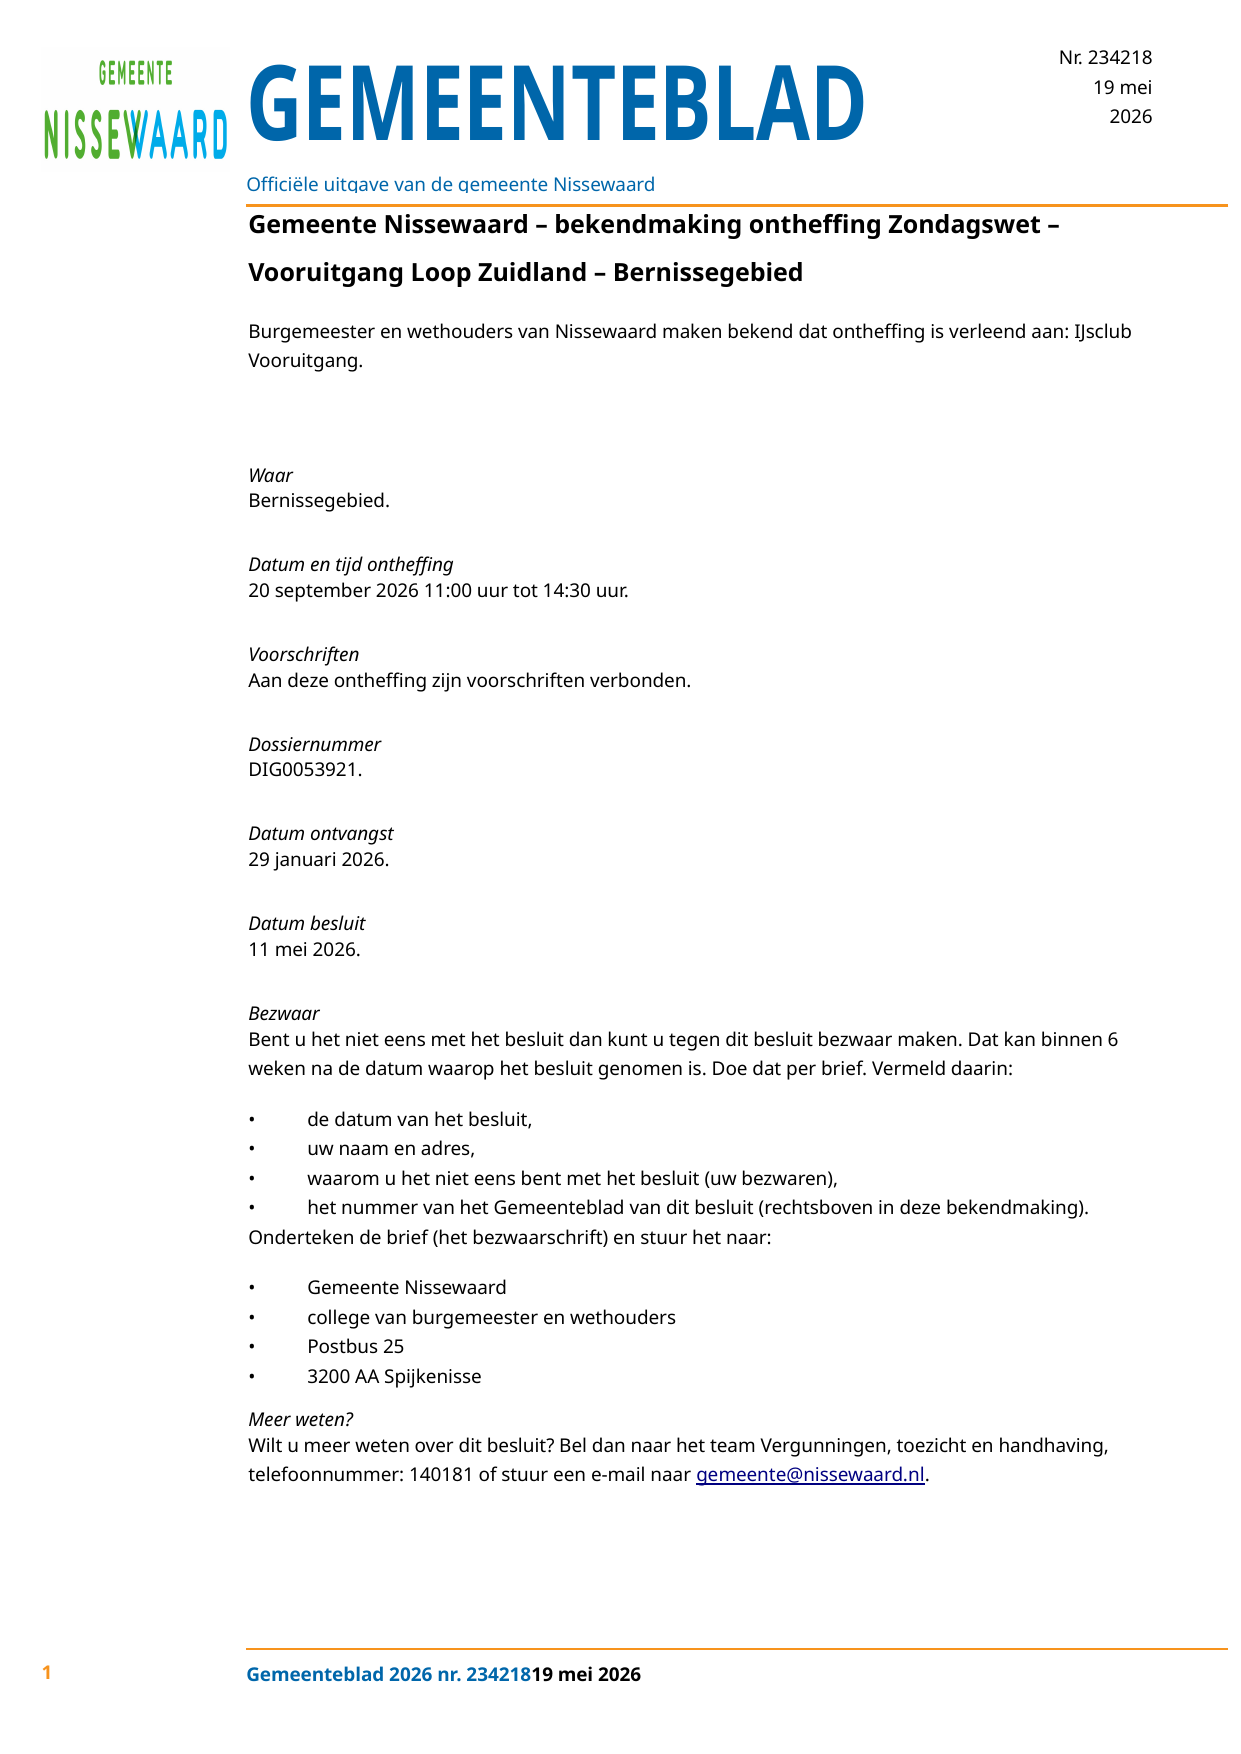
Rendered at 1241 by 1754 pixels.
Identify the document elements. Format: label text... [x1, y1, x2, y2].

text Bernissegebied. [248, 488, 1152, 513]
text Burgemeester en wethouders van Nissewaard maken bekend dat ontheffing is verleend aan: IJsclub Vooruitgang. [248, 318, 1152, 373]
text 29 januari 2026. [248, 846, 1152, 872]
list het nummer van het Gemeenteblad van dit besluit (rechtsboven in deze bekendmaking). [248, 1194, 1152, 1220]
text Datum en tijd ontheffing [248, 552, 1152, 577]
text Meer weten? [248, 1406, 1152, 1432]
text Datum ontvangst [248, 821, 1152, 846]
text 11 mei 2026. [248, 936, 1152, 962]
text DIG0053921. [248, 757, 1152, 782]
text Onderteken de brief (het bezwaarschrift) en stuur het naar: [248, 1224, 1152, 1250]
text Wilt u meer weten over dit besluit? Bel dan naar het team Vergunningen, toezicht en handhaving, telefoonnummer: 140181 of stuur een e-mail naar gemeente@nissewaard.nl. [248, 1432, 1152, 1487]
list de datum van het besluit, [248, 1106, 1152, 1131]
list college van burgemeester en wethouders [248, 1304, 1152, 1330]
picture [41, 47, 231, 172]
text 20 september 2026 11:00 uur tot 14:30 uur. [248, 577, 1152, 603]
text Dossiernummer [248, 731, 1152, 757]
list Postbus 25 [248, 1334, 1152, 1359]
text Gemeente Nissewaard – bekendmaking ontheffing Zondagswet – Vooruitgang Loop Zuidland – Bernissegebied [248, 207, 1152, 288]
text Bezwaar [248, 1000, 1152, 1026]
list Gemeente Nissewaard [248, 1274, 1152, 1300]
text Voorschriften [248, 641, 1152, 667]
list uw naam en adres, [248, 1135, 1152, 1161]
list 3200 AA Spijkenisse [248, 1363, 1152, 1389]
text Bent u het niet eens met het besluit dan kunt u tegen dit besluit bezwaar maken. Dat kan binnen 6 weken na de datum waarop het besluit genomen is. Doe dat per brief. Vermeld daarin: [248, 1026, 1152, 1081]
text Waar [248, 462, 1152, 488]
text Datum besluit [248, 910, 1152, 936]
text Aan deze ontheffing zijn voorschriften verbonden. [248, 667, 1152, 693]
list waarom u het niet eens bent met het besluit (uw bezwaren), [248, 1165, 1152, 1191]
